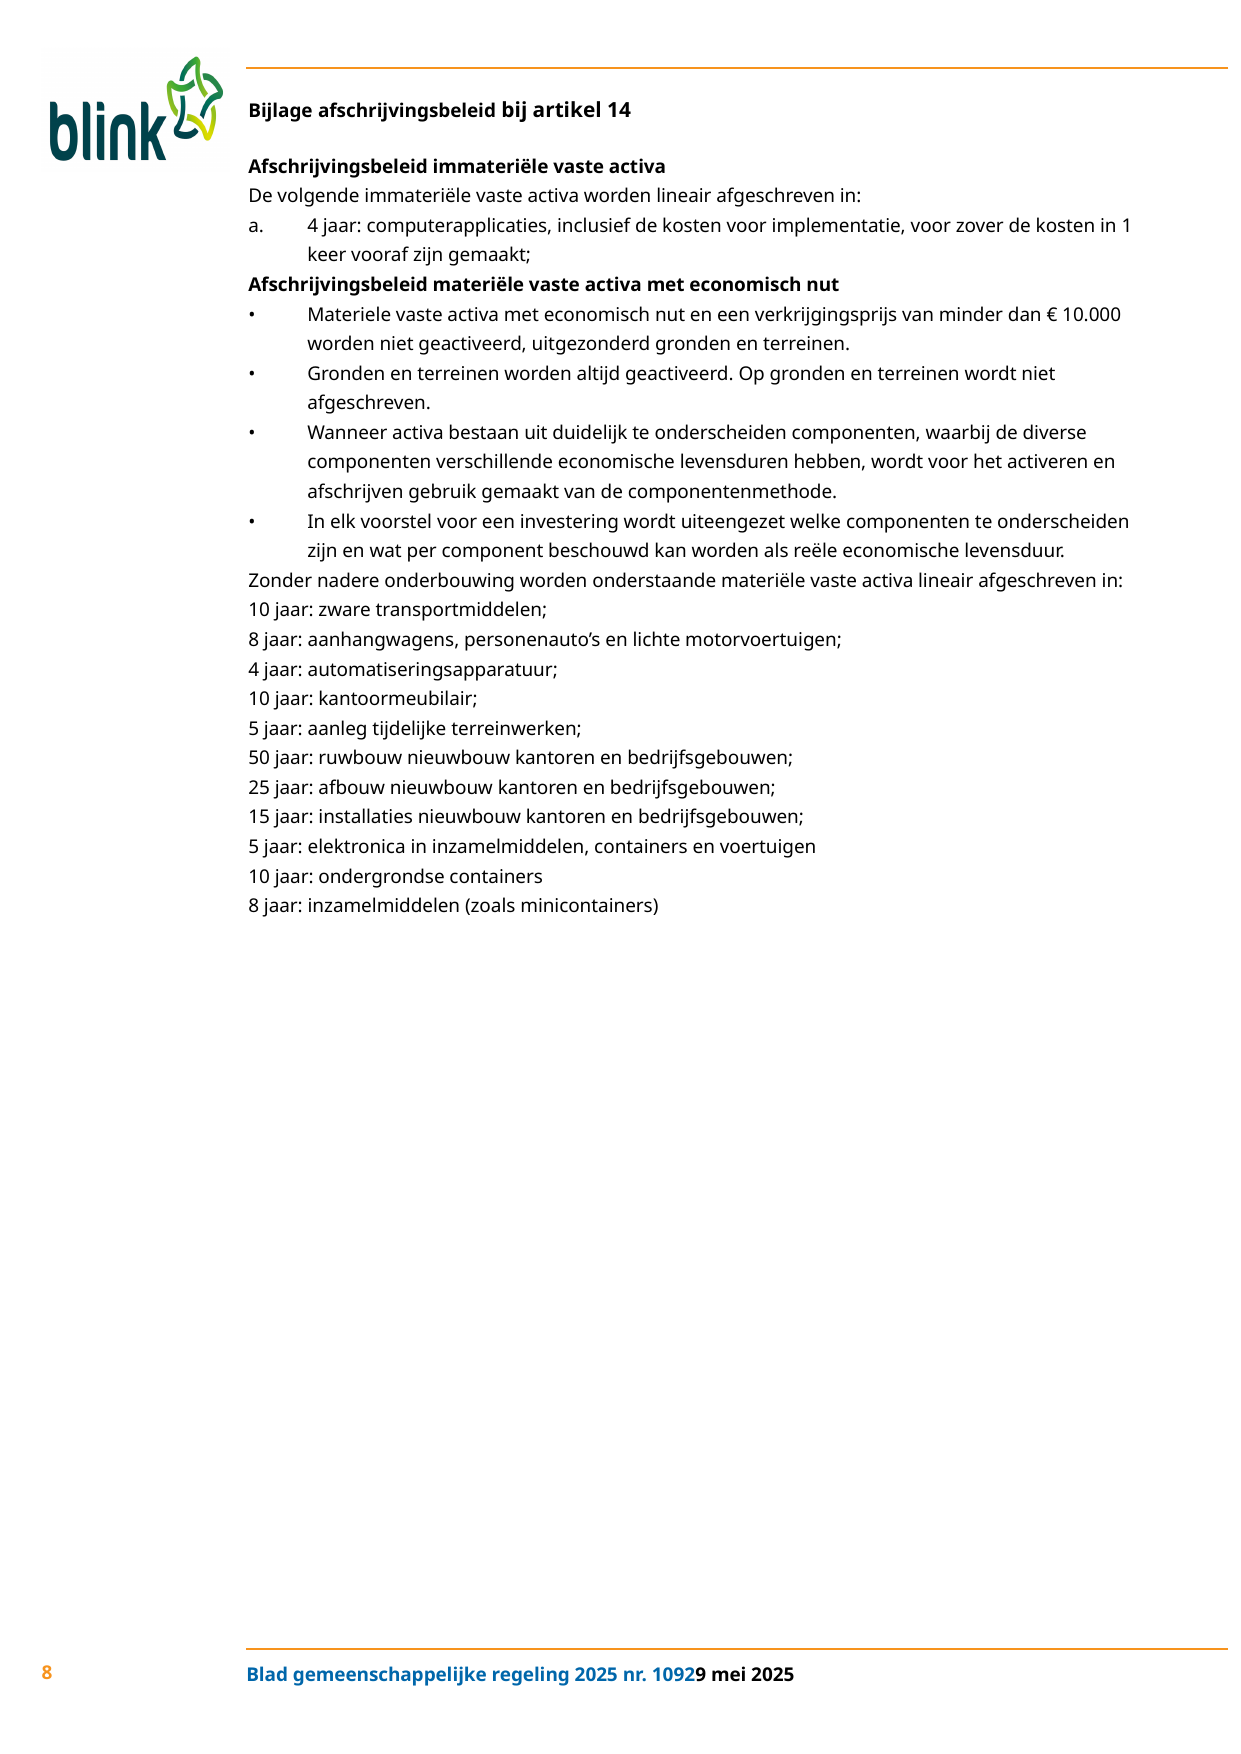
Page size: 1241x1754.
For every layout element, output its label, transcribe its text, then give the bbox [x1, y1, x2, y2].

text Afschrijvingsbeleid materiële vaste activa met economisch nut [248, 271, 1152, 297]
list Wanneer activa bestaan uit duidelijk te onderscheiden componenten, waarbij de diverse componenten verschillende economische levensduren hebben, wordt voor het activeren en afschrijven gebruik gemaakt van de componentenmethode. [248, 419, 1152, 504]
text 25 jaar: afbouw nieuwbouw kantoren en bedrijfsgebouwen; [248, 774, 1152, 800]
text 5 jaar: aanleg tijdelijke terreinwerken; [248, 715, 1152, 741]
text 5 jaar: elektronica in inzamelmiddelen, containers en voertuigen [248, 833, 1152, 859]
text Zonder nadere onderbouwing worden onderstaande materiële vaste activa lineair afgeschreven in: [248, 567, 1152, 593]
text 8 jaar: aanhangwagens, personenauto’s en lichte motorvoertuigen; [248, 626, 1152, 652]
picture [41, 47, 231, 172]
text Afschrijvingsbeleid immateriële vaste activa [248, 153, 1152, 179]
text 10 jaar: kantoormeubilair; [248, 685, 1152, 711]
list 4 jaar: computerapplicaties, inclusief de kosten voor implementatie, voor zover de kosten in 1 keer vooraf zijn gemaakt; [248, 212, 1152, 267]
text 4 jaar: automatiseringsapparatuur; [248, 656, 1152, 682]
list Gronden en terreinen worden altijd geactiveerd. Op gronden en terreinen wordt niet afgeschreven. [248, 360, 1152, 415]
text 10 jaar: ondergrondse containers [248, 863, 1152, 889]
text 50 jaar: ruwbouw nieuwbouw kantoren en bedrijfsgebouwen; [248, 744, 1152, 770]
text 10 jaar: zware transportmiddelen; [248, 597, 1152, 622]
text 15 jaar: installaties nieuwbouw kantoren en bedrijfsgebouwen; [248, 804, 1152, 829]
text 8 jaar: inzamelmiddelen (zoals minicontainers) [248, 892, 1152, 918]
list Materiele vaste activa met economisch nut en een verkrijgingsprijs van minder dan € 10.000 worden niet geactiveerd, uitgezonderd gronden en terreinen. [248, 301, 1152, 356]
list In elk voorstel voor een investering wordt uiteengezet welke componenten te onderscheiden zijn en wat per component beschouwd kan worden als reële economische levensduur. [248, 508, 1152, 563]
text De volgende immateriële vaste activa worden lineair afgeschreven in: [248, 182, 1152, 208]
text Bijlage afschrijvingsbeleid bij artikel 14 [248, 95, 1152, 123]
